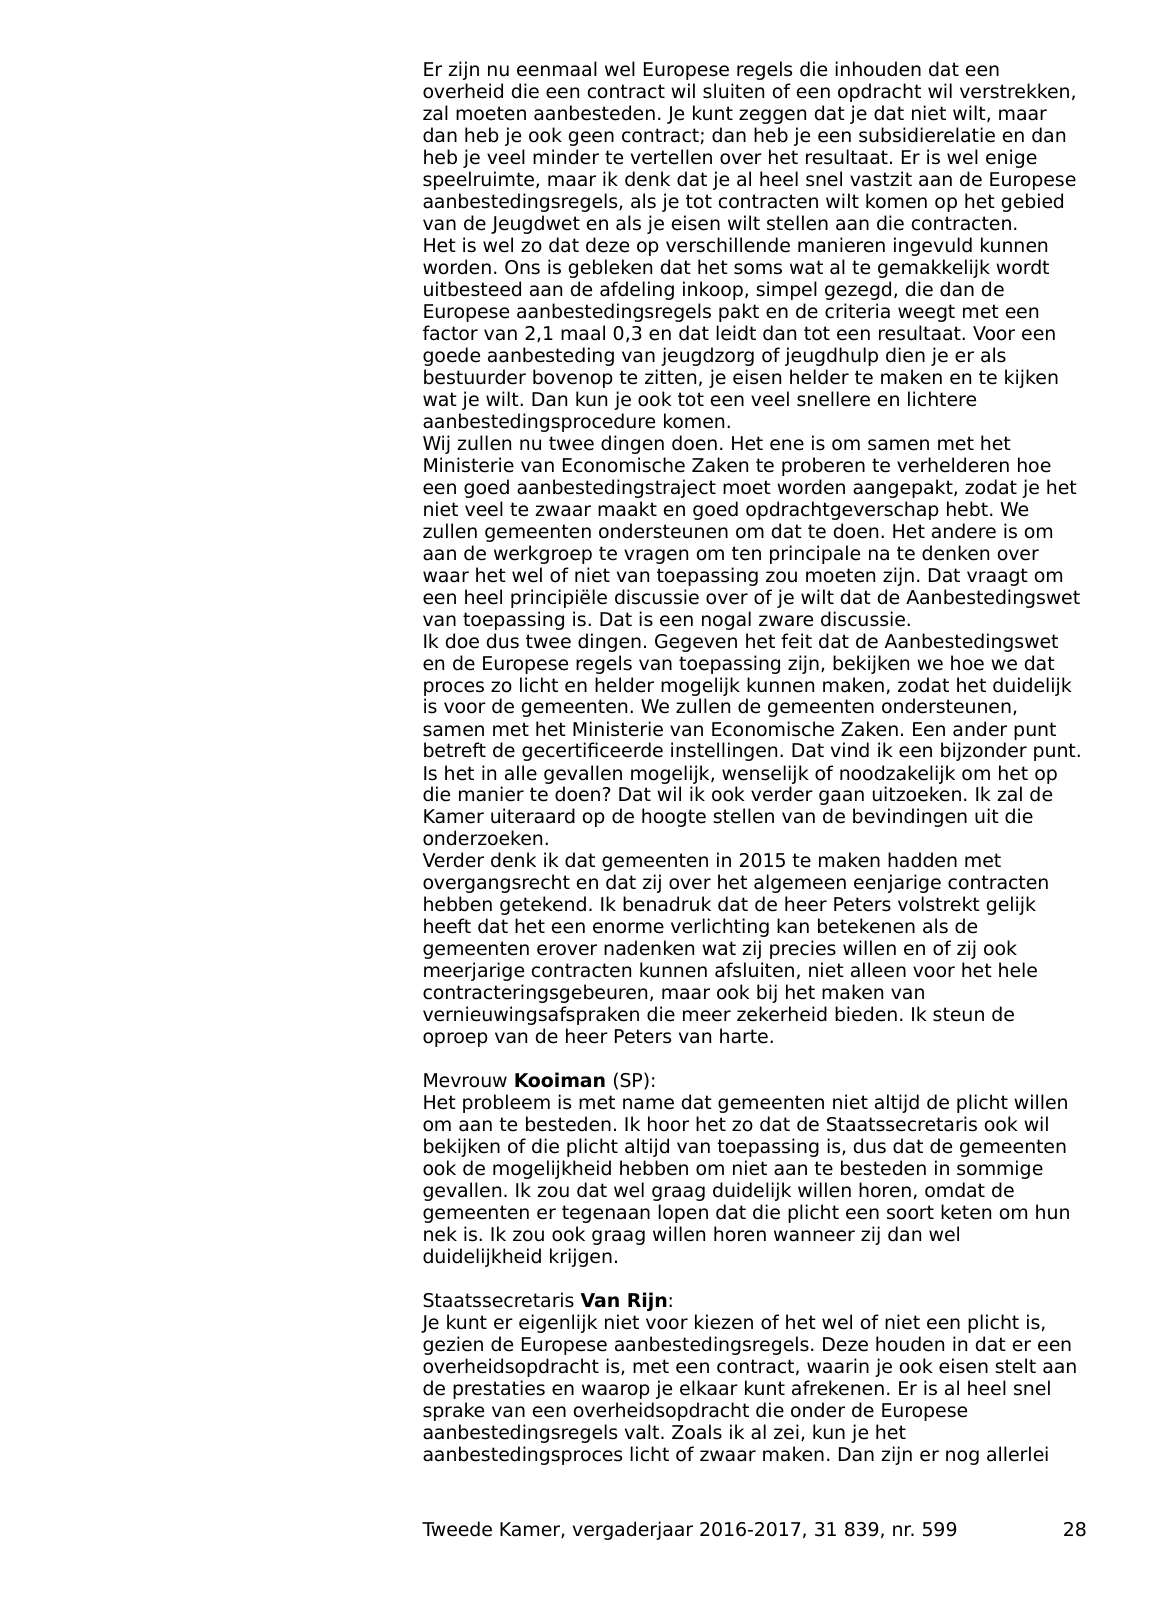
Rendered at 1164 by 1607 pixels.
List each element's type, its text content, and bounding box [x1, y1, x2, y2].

text Staatssecretaris Van Rijn: [422, 1290, 1087, 1312]
text Je kunt er eigenlijk niet voor kiezen of het wel of niet een plicht is, gezien de Europese aanbestedingsregels. Deze houden in dat er een overheidsopdracht is, met een contract, waarin je ook eisen stelt aan de prestaties en waarop je elkaar kunt afrekenen. Er is al heel snel sprake van een overheidsopdracht die onder de Europese aanbestedingsregels valt. Zoals ik al zei, kun je het aanbestedingsproces licht of zwaar maken. Dan zijn er nog allerlei [422, 1312, 1087, 1466]
text Het is wel zo dat deze op verschillende manieren ingevuld kunnen worden. Ons is gebleken dat het soms wat al te gemakkelijk wordt uitbesteed aan de afdeling inkoop, simpel gezegd, die dan de Europese aanbestedingsregels pakt en de criteria weegt met een factor van 2,1 maal 0,3 en dat leidt dan tot een resultaat. Voor een goede aanbesteding van jeugdzorg of jeugdhulp dien je er als bestuurder bovenop te zitten, je eisen helder te maken en te kijken wat je wilt. Dan kun je ook tot een veel snellere en lichtere aanbestedingsprocedure komen. [422, 235, 1087, 433]
text Er zijn nu eenmaal wel Europese regels die inhouden dat een overheid die een contract wil sluiten of een opdracht wil verstrekken, zal moeten aanbesteden. Je kunt zeggen dat je dat niet wilt, maar dan heb je ook geen contract; dan heb je een subsidierelatie en dan heb je veel minder te vertellen over het resultaat. Er is wel enige speelruimte, maar ik denk dat je al heel snel vastzit aan de Europese aanbestedingsregels, als je tot contracten wilt komen op het gebied van de Jeugdwet en als je eisen wilt stellen aan die contracten. [422, 59, 1087, 235]
text Verder denk ik dat gemeenten in 2015 te maken hadden met overgangsrecht en dat zij over het algemeen eenjarige contracten hebben getekend. Ik benadruk dat de heer Peters volstrekt gelijk heeft dat het een enorme verlichting kan betekenen als de gemeenten erover nadenken wat zij precies willen en of zij ook meerjarige contracten kunnen afsluiten, niet alleen voor het hele contracteringsgebeuren, maar ook bij het maken van vernieuwingsafspraken die meer zekerheid bieden. Ik steun de oproep van de heer Peters van harte. [422, 850, 1087, 1048]
text Mevrouw Kooiman (SP): [422, 1070, 1087, 1092]
text Ik doe dus twee dingen. Gegeven het feit dat de Aanbestedingswet en de Europese regels van toepassing zijn, bekijken we hoe we dat proces zo licht en helder mogelijk kunnen maken, zodat het duidelijk is voor de gemeenten. We zullen de gemeenten ondersteunen, samen met het Ministerie van Economische Zaken. Een ander punt betreft de gecertificeerde instellingen. Dat vind ik een bijzonder punt. Is het in alle gevallen mogelijk, wenselijk of noodzakelijk om het op die manier te doen? Dat wil ik ook verder gaan uitzoeken. Ik zal de Kamer uiteraard op de hoogte stellen van de bevindingen uit die onderzoeken. [422, 631, 1087, 850]
text Wij zullen nu twee dingen doen. Het ene is om samen met het Ministerie van Economische Zaken te proberen te verhelderen hoe een goed aanbestedingstraject moet worden aangepakt, zodat je het niet veel te zwaar maakt en goed opdrachtgeverschap hebt. We zullen gemeenten ondersteunen om dat te doen. Het andere is om aan de werkgroep te vragen om ten principale na te denken over waar het wel of niet van toepassing zou moeten zijn. Dat vraagt om een heel principiële discussie over of je wilt dat de Aanbestedingswet van toepassing is. Dat is een nogal zware discussie. [422, 433, 1087, 631]
text Het probleem is met name dat gemeenten niet altijd de plicht willen om aan te besteden. Ik hoor het zo dat de Staatssecretaris ook wil bekijken of die plicht altijd van toepassing is, dus dat de gemeenten ook de mogelijkheid hebben om niet aan te besteden in sommige gevallen. Ik zou dat wel graag duidelijk willen horen, omdat de gemeenten er tegenaan lopen dat die plicht een soort keten om hun nek is. Ik zou ook graag willen horen wanneer zij dan wel duidelijkheid krijgen. [422, 1092, 1087, 1268]
